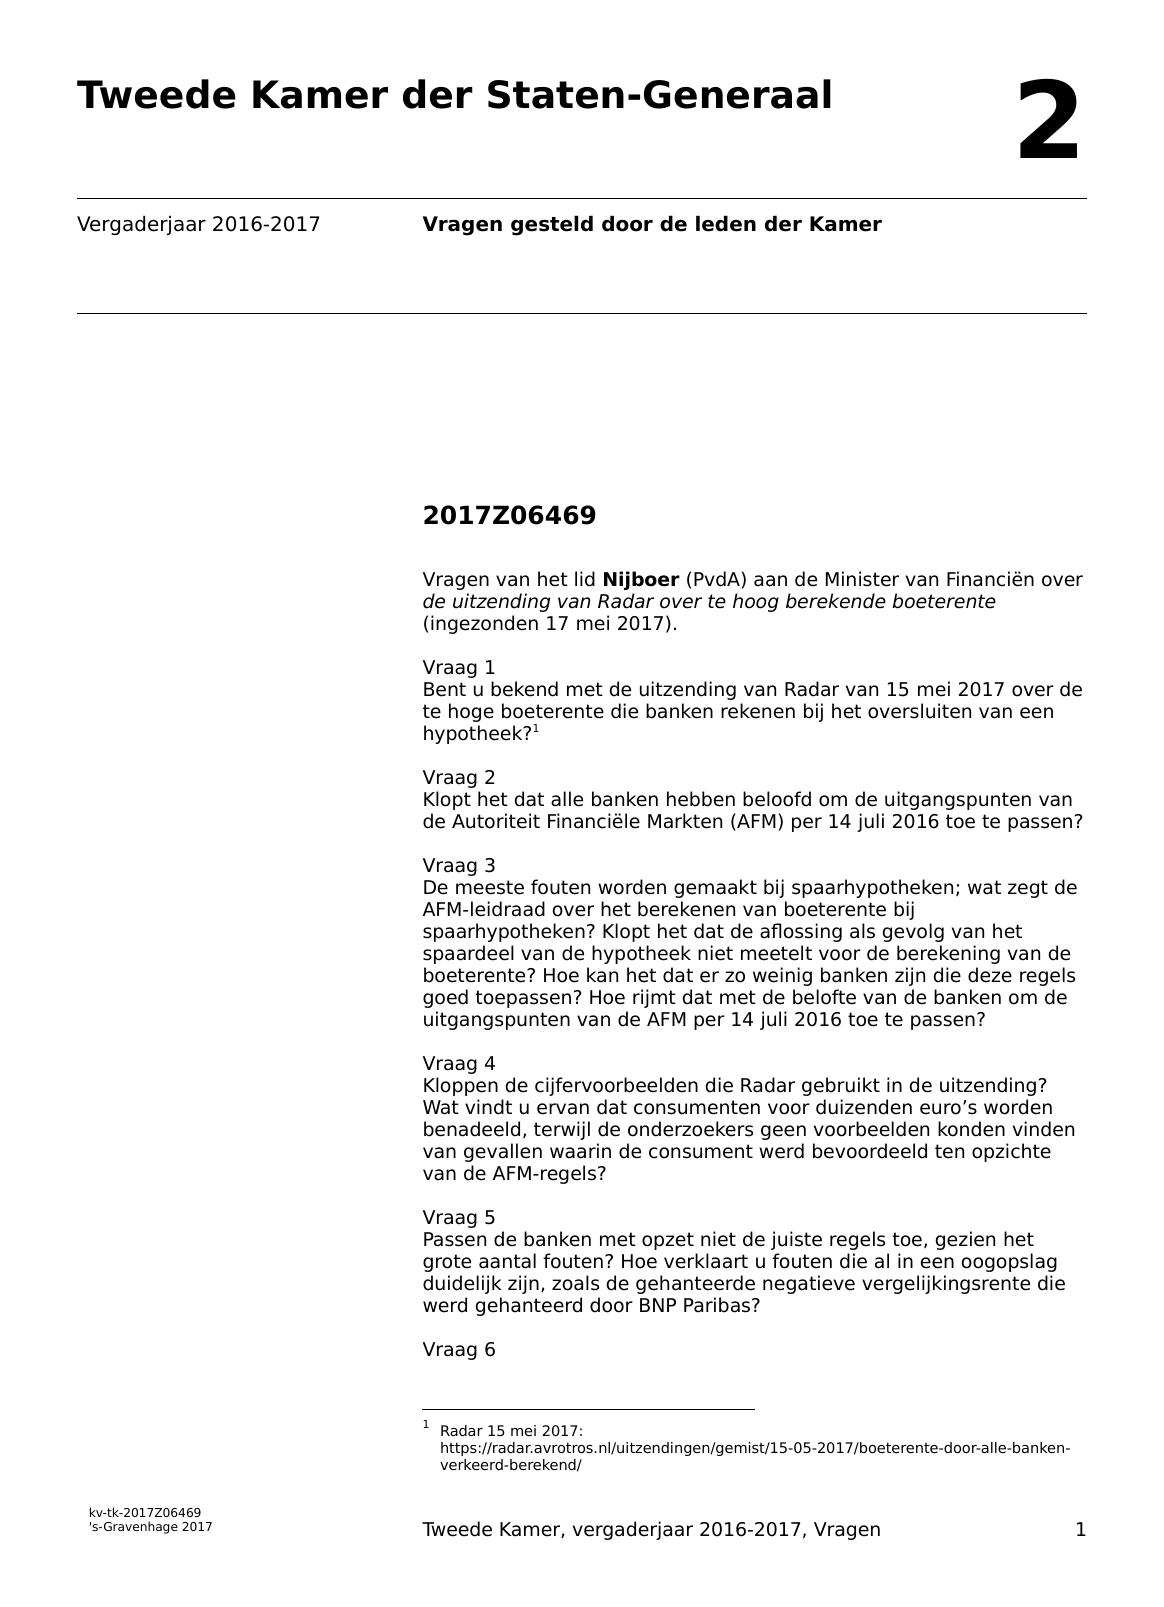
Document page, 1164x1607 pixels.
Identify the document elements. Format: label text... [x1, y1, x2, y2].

text Vragen van het lid Nijboer (PvdA) aan de Minister van Financiën over de uitzending van Radar over te hoog berekende boeterente (ingezonden 17 mei 2017). [422, 569, 1087, 635]
table_cell Vergaderjaar 2016-2017 [77, 199, 422, 313]
text kv-tk-2017Z06469 [88, 1506, 323, 1520]
text Vraag 1 [422, 657, 1087, 679]
text Vraag 2 [422, 767, 1087, 789]
text Vraag 6 [422, 1339, 1087, 1361]
text Passen de banken met opzet niet de juiste regels toe, gezien het grote aantal fouten? Hoe verklaart u fouten die al in een oogopslag duidelijk zijn, zoals de gehanteerde negatieve vergelijkingsrente die werd gehanteerd door BNP Paribas? [422, 1229, 1087, 1317]
table_header Tweede Kamer der Staten-Generaal [77, 59, 886, 198]
text Radar 15 mei 2017: https://radar.avrotros.nl/uitzendingen/gemist/15-05-2017/boeterente-door-alle-banken-verkeerd-berekend/ [422, 1418, 1087, 1474]
text De meeste fouten worden gemaakt bij spaarhypotheken; wat zegt de AFM-leidraad over het berekenen van boeterente bij spaarhypotheken? Klopt het dat de aflossing als gevolg van het spaardeel van de hypotheek niet meetelt voor de berekening van de boeterente? Hoe kan het dat er zo weinig banken zijn die deze regels goed toepassen? Hoe rijmt dat met de belofte van de banken om de uitgangspunten van de AFM per 14 juli 2016 toe te passen? [422, 877, 1087, 1031]
text Vraag 5 [422, 1207, 1087, 1229]
text Vraag 3 [422, 855, 1087, 877]
table_header 2 [886, 59, 1087, 198]
text Kloppen de cijfervoorbeelden die Radar gebruikt in de uitzending? Wat vindt u ervan dat consumenten voor duizenden euro’s worden benadeeld, terwijl de onderzoekers geen voorbeelden konden vinden van gevallen waarin de consument werd bevoordeeld ten opzichte van de AFM-regels? [422, 1075, 1087, 1185]
text 2017Z06469 [422, 501, 1087, 531]
text Vraag 4 [422, 1053, 1087, 1075]
table_cell Vragen gesteld door de leden der Kamer [422, 199, 1087, 313]
text Klopt het dat alle banken hebben beloofd om de uitgangspunten van de Autoriteit Financiële Markten (AFM) per 14 juli 2016 toe te passen? [422, 789, 1087, 833]
text Bent u bekend met de uitzending van Radar van 15 mei 2017 over de te hoge boeterente die banken rekenen bij het oversluiten van een hypotheek? [422, 679, 1087, 745]
text 's-Gravenhage 2017 [88, 1520, 323, 1534]
